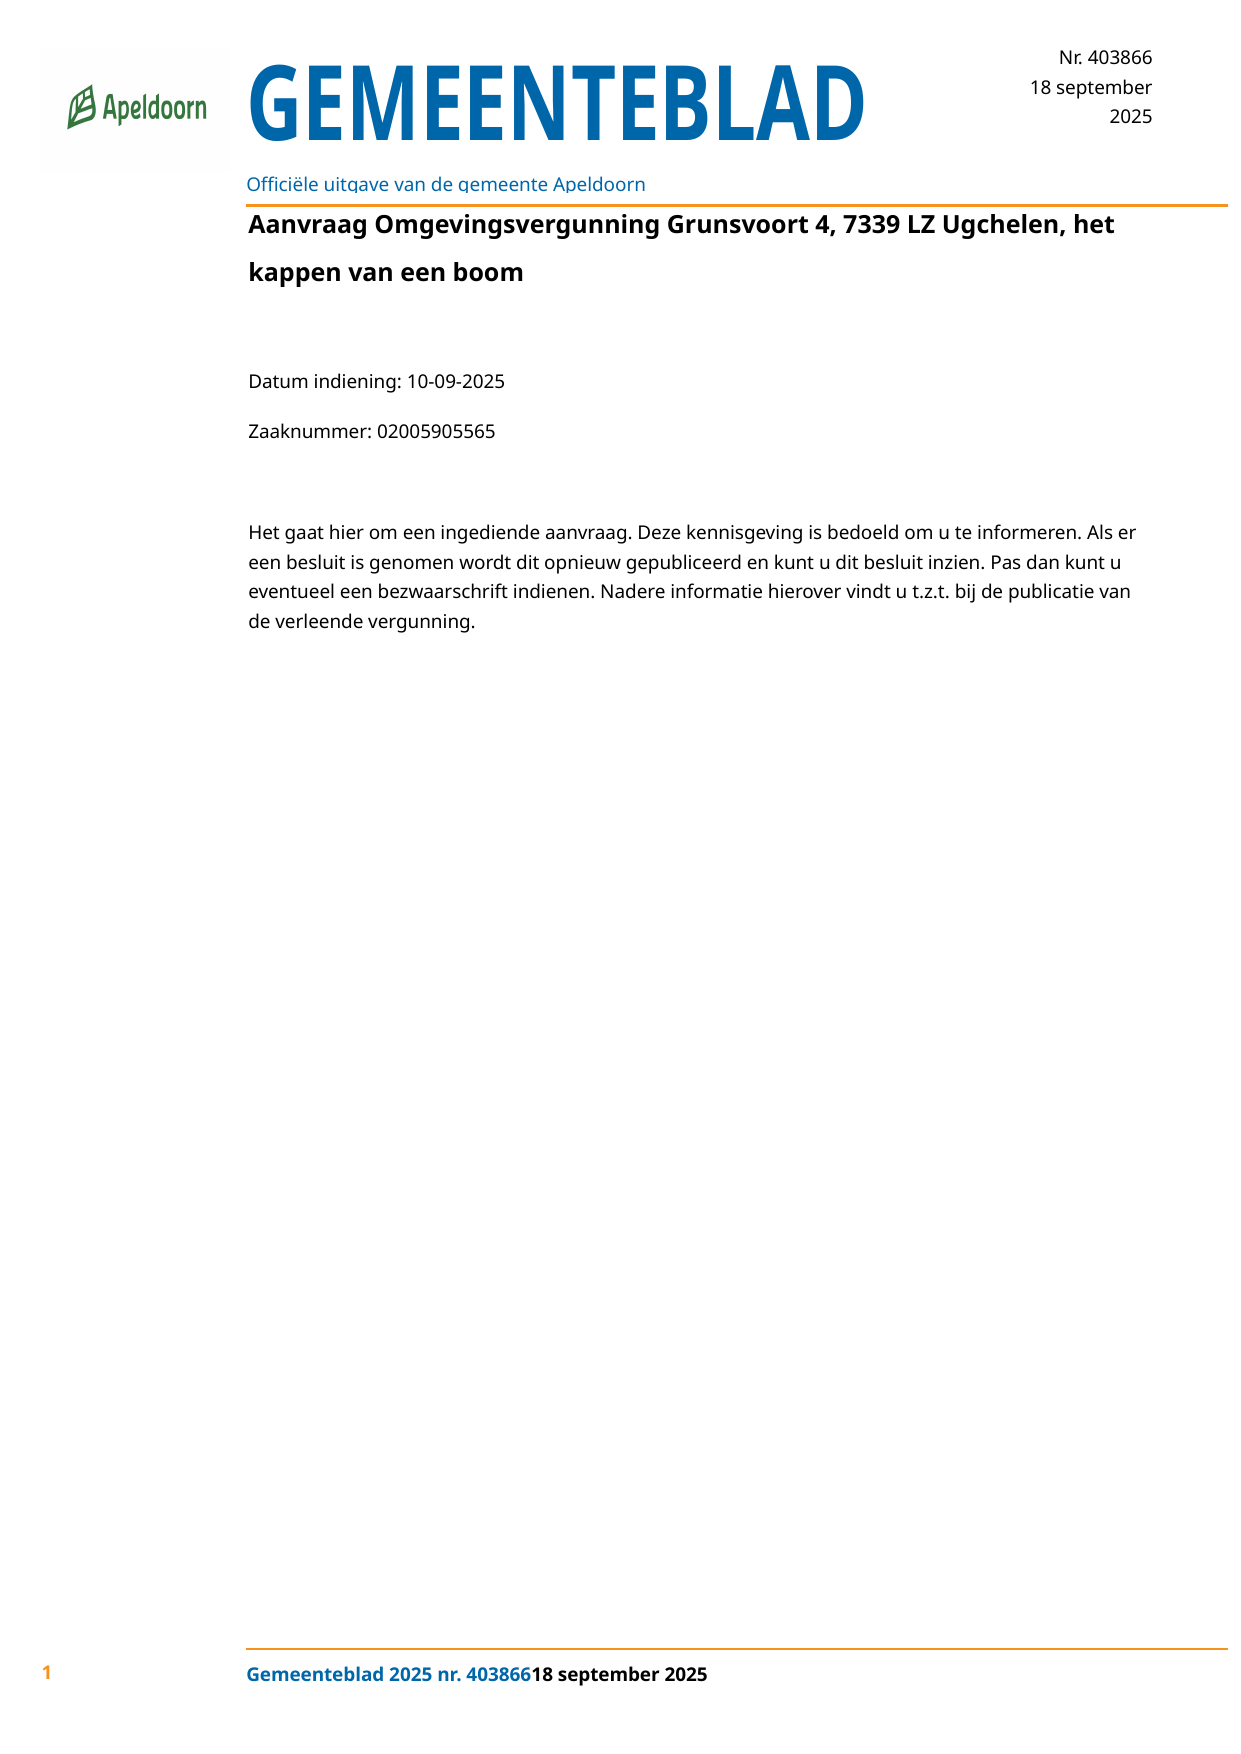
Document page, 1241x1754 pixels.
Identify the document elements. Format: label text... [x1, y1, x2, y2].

picture [41, 47, 231, 172]
text Zaaknummer: 02005905565 [248, 419, 1152, 444]
text Het gaat hier om een ingediende aanvraag. Deze kennisgeving is bedoeld om u te informeren. Als er een besluit is genomen wordt dit opnieuw gepubliceerd en kunt u dit besluit inzien. Pas dan kunt u eventueel een bezwaarschrift indienen. Nadere informatie hierover vindt u t.z.t. bij de publicatie van de verleende vergunning. [248, 519, 1152, 634]
text Aanvraag Omgevingsvergunning Grunsvoort 4, 7339 LZ Ugchelen, het kappen van een boom [248, 207, 1152, 288]
text Datum indiening: 10-09-2025 [248, 368, 1152, 394]
